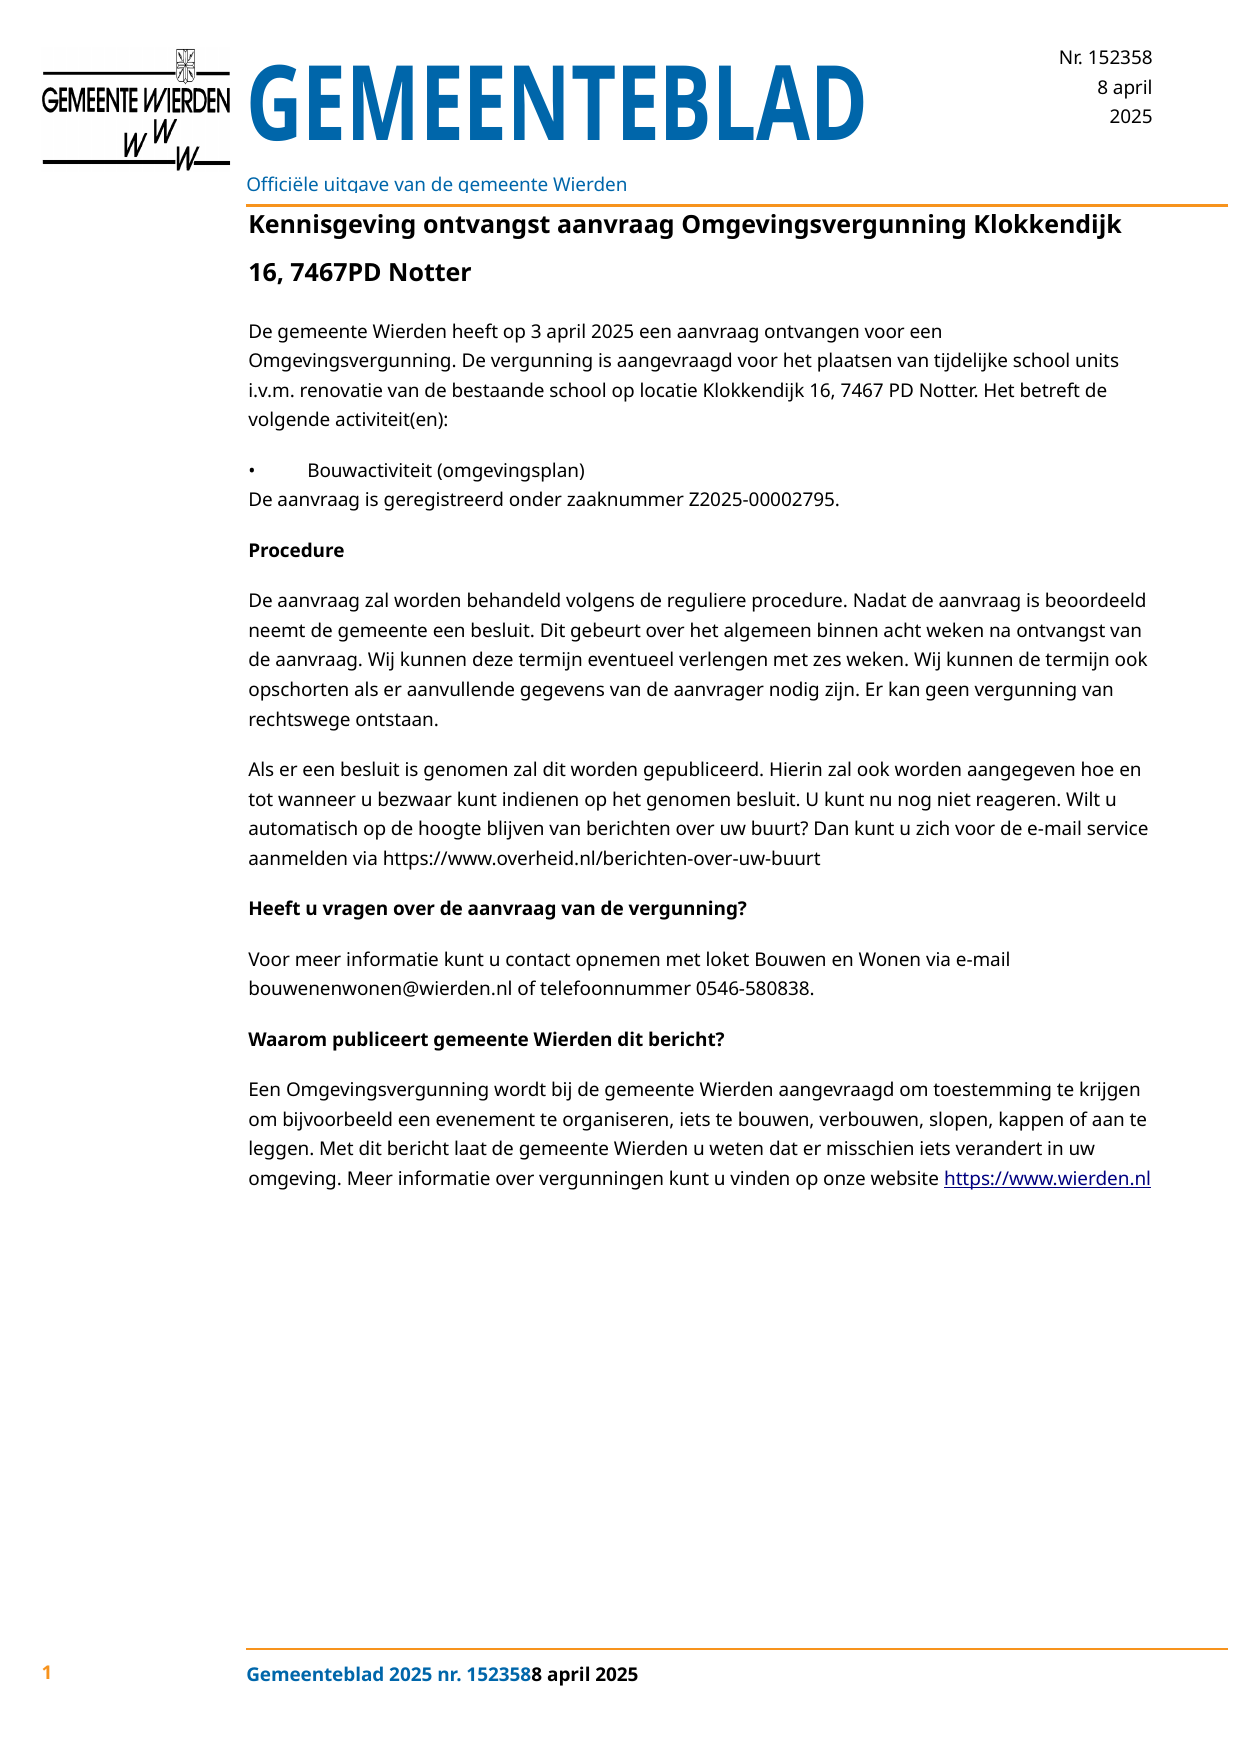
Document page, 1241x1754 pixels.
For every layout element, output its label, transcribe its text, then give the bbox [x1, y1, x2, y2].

text Voor meer informatie kunt u contact opnemen met loket Bouwen en Wonen via e-mail bouwenenwonen@wierden.nl of telefoonnummer 0546-580838. [248, 946, 1152, 1001]
text Waarom publiceert gemeente Wierden dit bericht? [248, 1026, 1152, 1052]
text De gemeente Wierden heeft op 3 april 2025 een aanvraag ontvangen voor een Omgevingsvergunning. De vergunning is aangevraagd voor het plaatsen van tijdelijke school units i.v.m. renovatie van de bestaande school op locatie Klokkendijk 16, 7467 PD Notter. Het betreft de volgende activiteit(en): [248, 318, 1152, 432]
text Procedure [248, 537, 1152, 563]
text Als er een besluit is genomen zal dit worden gepubliceerd. Hierin zal ook worden aangegeven hoe en tot wanneer u bezwaar kunt indienen op het genomen besluit. U kunt nu nog niet reageren. Wilt u automatisch op de hoogte blijven van berichten over uw buurt? Dan kunt u zich voor de e-mail service aanmelden via https://www.overheid.nl/berichten-over-uw-buurt [248, 756, 1152, 871]
text Een Omgevingsvergunning wordt bij de gemeente Wierden aangevraagd om toestemming te krijgen om bijvoorbeeld een evenement te organiseren, iets te bouwen, verbouwen, slopen, kappen of aan te leggen. Met dit bericht laat de gemeente Wierden u weten dat er misschien iets verandert in uw omgeving. Meer informatie over vergunningen kunt u vinden op onze website https://www.wierden.nl [248, 1076, 1152, 1191]
picture [41, 47, 231, 172]
text De aanvraag zal worden behandeld volgens de reguliere procedure. Nadat de aanvraag is beoordeeld neemt de gemeente een besluit. Dit gebeurt over het algemeen binnen acht weken na ontvangst van de aanvraag. Wij kunnen deze termijn eventueel verlengen met zes weken. Wij kunnen de termijn ook opschorten als er aanvullende gegevens van de aanvrager nodig zijn. Er kan geen vergunning van rechtswege ontstaan. [248, 587, 1152, 732]
list Bouwactiviteit (omgevingsplan) [248, 457, 1152, 483]
text Kennisgeving ontvangst aanvraag Omgevingsvergunning Klokkendijk 16, 7467PD Notter [248, 207, 1152, 288]
text De aanvraag is geregistreerd onder zaaknummer Z2025-00002795. [248, 487, 1152, 512]
text Heeft u vragen over de aanvraag van de vergunning? [248, 895, 1152, 921]
